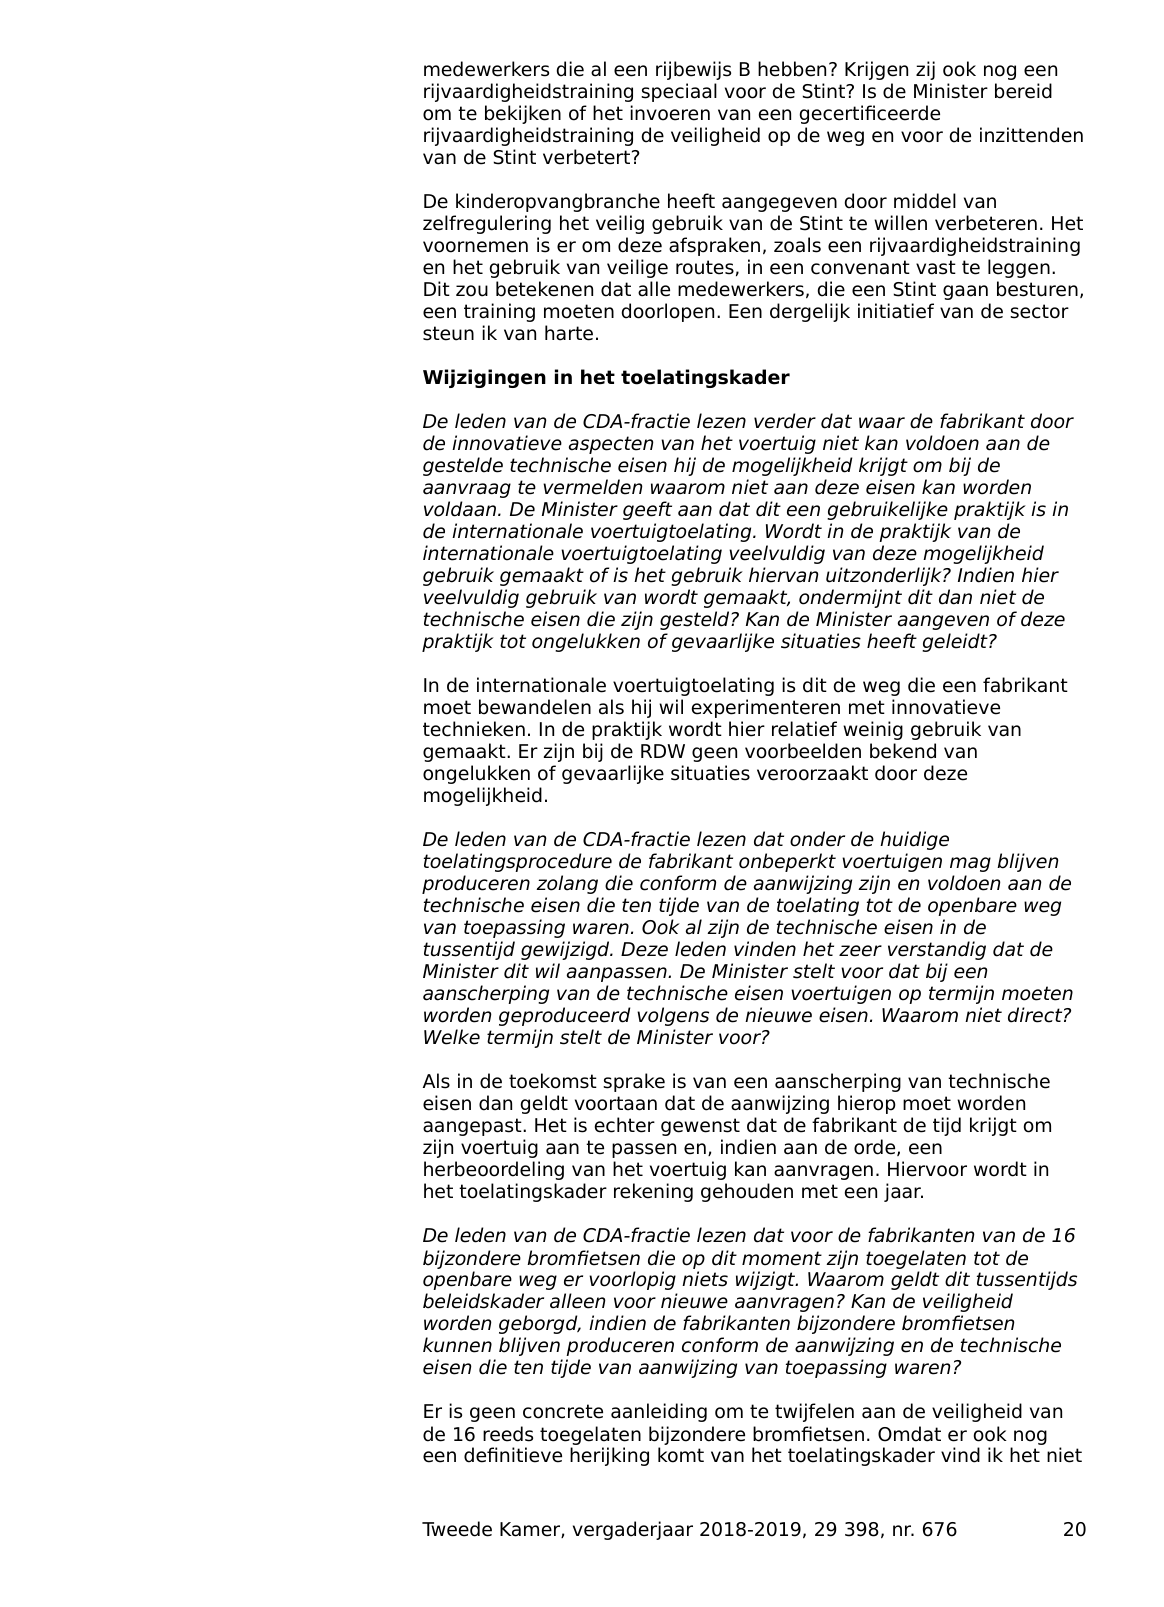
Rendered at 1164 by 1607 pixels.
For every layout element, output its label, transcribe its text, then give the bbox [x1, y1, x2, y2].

text Er is geen concrete aanleiding om te twijfelen aan de veiligheid van de 16 reeds toegelaten bijzondere bromfietsen. Omdat er ook nog een definitieve herijking komt van het toelatingskader vind ik het niet [422, 1401, 1087, 1467]
text De leden van de CDA-fractie lezen dat voor de fabrikanten van de 16 bijzondere bromfietsen die op dit moment zijn toegelaten tot de openbare weg er voorlopig niets wijzigt. Waarom geldt dit tussentijds beleidskader alleen voor nieuwe aanvragen? Kan de veiligheid worden geborgd, indien de fabrikanten bijzondere bromfietsen kunnen blijven produceren conform de aanwijzing en de technische eisen die ten tijde van aanwijzing van toepassing waren? [422, 1225, 1087, 1379]
text medewerkers die al een rijbewijs B hebben? Krijgen zij ook nog een rijvaardigheidstraining speciaal voor de Stint? Is de Minister bereid om te bekijken of het invoeren van een gecertificeerde rijvaardigheidstraining de veiligheid op de weg en voor de inzittenden van de Stint verbetert? [422, 59, 1087, 169]
subtitle Wijzigingen in het toelatingskader [422, 367, 1087, 389]
text In de internationale voertuigtoelating is dit de weg die een fabrikant moet bewandelen als hij wil experimenteren met innovatieve technieken. In de praktijk wordt hier relatief weinig gebruik van gemaakt. Er zijn bij de RDW geen voorbeelden bekend van ongelukken of gevaarlijke situaties veroorzaakt door deze mogelijkheid. [422, 675, 1087, 807]
text De leden van de CDA-fractie lezen verder dat waar de fabrikant door de innovatieve aspecten van het voertuig niet kan voldoen aan de gestelde technische eisen hij de mogelijkheid krijgt om bij de aanvraag te vermelden waarom niet aan deze eisen kan worden voldaan. De Minister geeft aan dat dit een gebruikelijke praktijk is in de internationale voertuigtoelating. Wordt in de praktijk van de internationale voertuigtoelating veelvuldig van deze mogelijkheid gebruik gemaakt of is het gebruik hiervan uitzonderlijk? Indien hier veelvuldig gebruik van wordt gemaakt, ondermijnt dit dan niet de technische eisen die zijn gesteld? Kan de Minister aangeven of deze praktijk tot ongelukken of gevaarlijke situaties heeft geleidt? [422, 411, 1087, 653]
text De leden van de CDA-fractie lezen dat onder de huidige toelatingsprocedure de fabrikant onbeperkt voertuigen mag blijven produceren zolang die conform de aanwijzing zijn en voldoen aan de technische eisen die ten tijde van de toelating tot de openbare weg van toepassing waren. Ook al zijn de technische eisen in de tussentijd gewijzigd. Deze leden vinden het zeer verstandig dat de Minister dit wil aanpassen. De Minister stelt voor dat bij een aanscherping van de technische eisen voertuigen op termijn moeten worden geproduceerd volgens de nieuwe eisen. Waarom niet direct? Welke termijn stelt de Minister voor? [422, 829, 1087, 1049]
text Als in de toekomst sprake is van een aanscherping van technische eisen dan geldt voortaan dat de aanwijzing hierop moet worden aangepast. Het is echter gewenst dat de fabrikant de tijd krijgt om zijn voertuig aan te passen en, indien aan de orde, een herbeoordeling van het voertuig kan aanvragen. Hiervoor wordt in het toelatingskader rekening gehouden met een jaar. [422, 1071, 1087, 1203]
text De kinderopvangbranche heeft aangegeven door middel van zelfregulering het veilig gebruik van de Stint te willen verbeteren. Het voornemen is er om deze afspraken, zoals een rijvaardigheidstraining en het gebruik van veilige routes, in een convenant vast te leggen. Dit zou betekenen dat alle medewerkers, die een Stint gaan besturen, een training moeten doorlopen. Een dergelijk initiatief van de sector steun ik van harte. [422, 191, 1087, 345]
